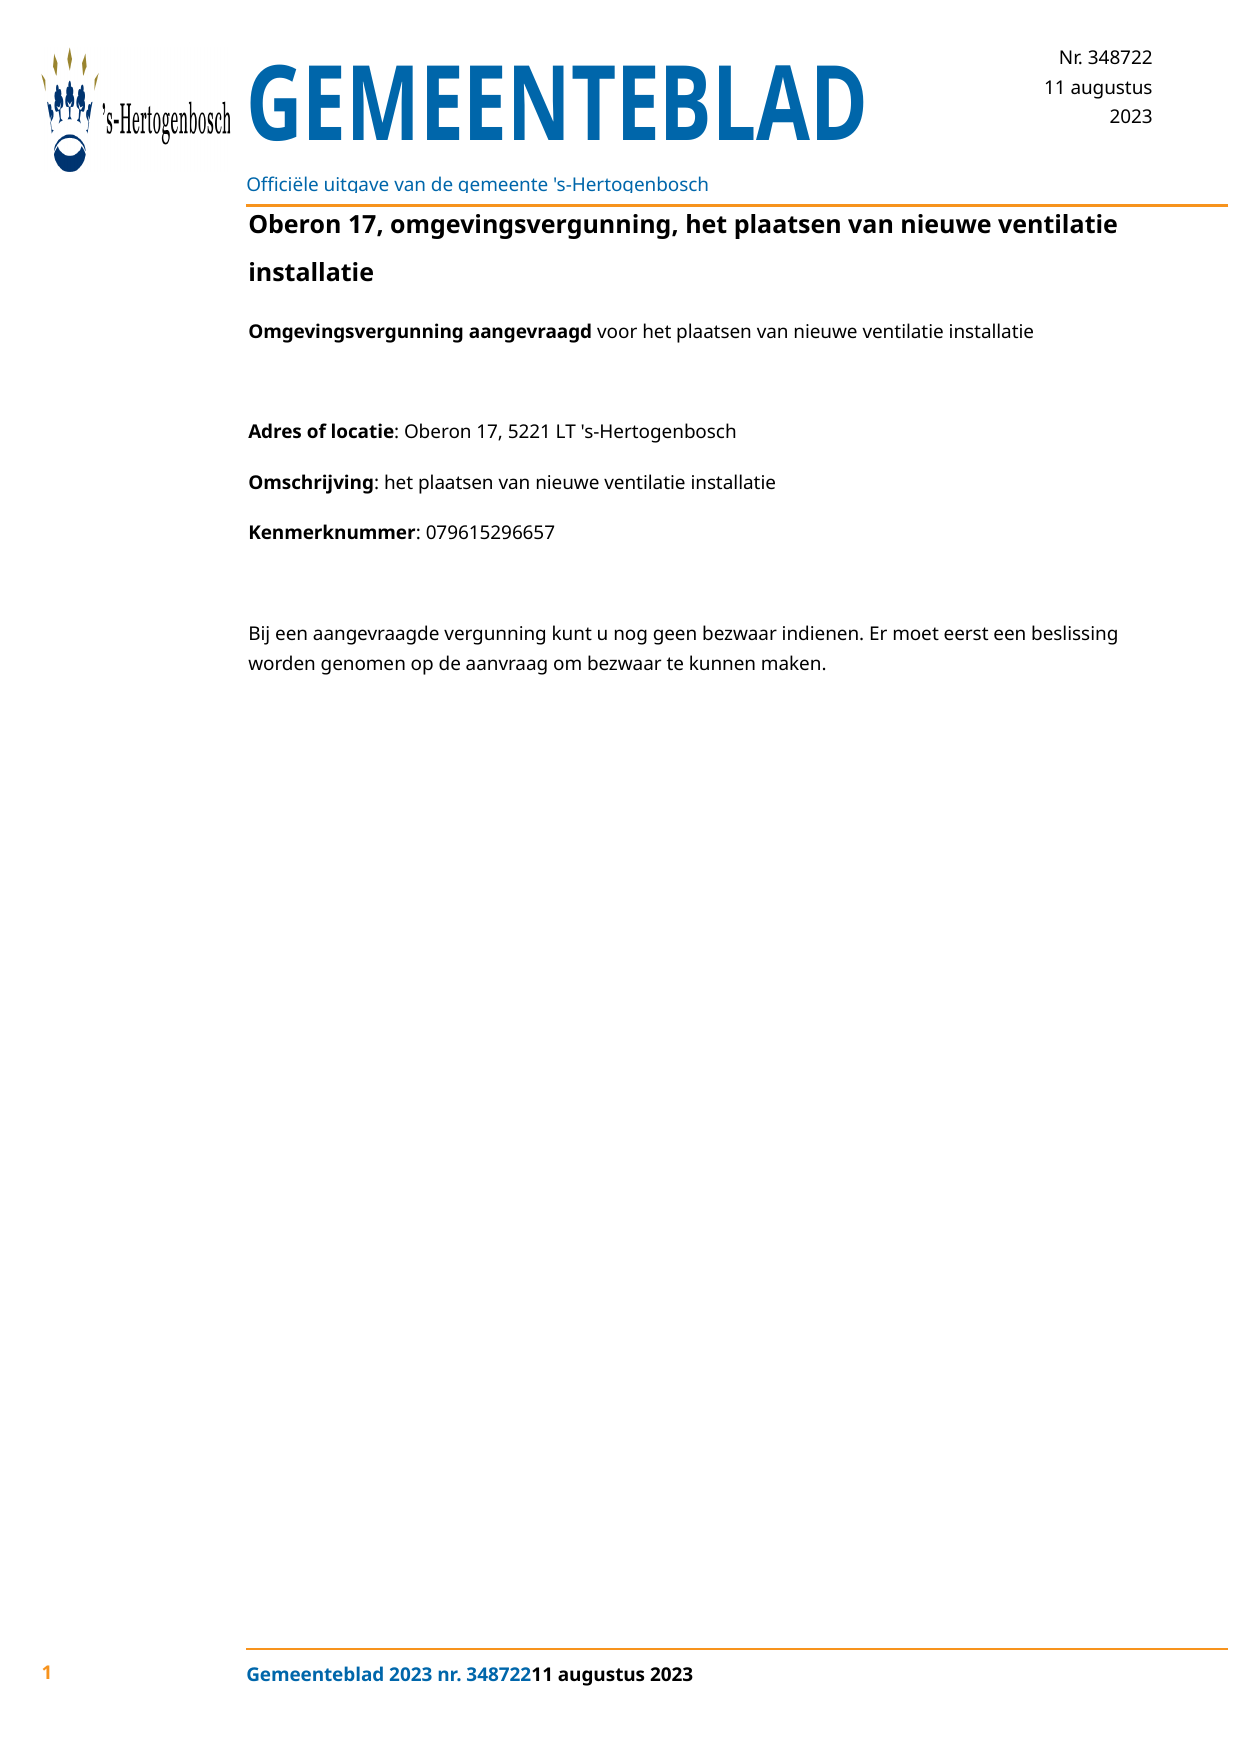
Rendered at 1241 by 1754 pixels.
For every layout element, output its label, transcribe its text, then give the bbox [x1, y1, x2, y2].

picture [41, 47, 231, 172]
text Omschrijving: het plaatsen van nieuwe ventilatie installatie [248, 469, 1152, 495]
text Omgevingsvergunning aangevraagd voor het plaatsen van nieuwe ventilatie installatie [248, 318, 1152, 344]
text Oberon 17, omgevingsvergunning, het plaatsen van nieuwe ventilatie installatie [248, 207, 1152, 288]
text Kenmerknummer: 079615296657 [248, 519, 1152, 545]
text Adres of locatie: Oberon 17, 5221 LT 's-Hertogenbosch [248, 419, 1152, 444]
text Bij een aangevraagde vergunning kunt u nog geen bezwaar indienen. Er moet eerst een beslissing worden genomen op de aanvraag om bezwaar te kunnen maken. [248, 620, 1152, 676]
